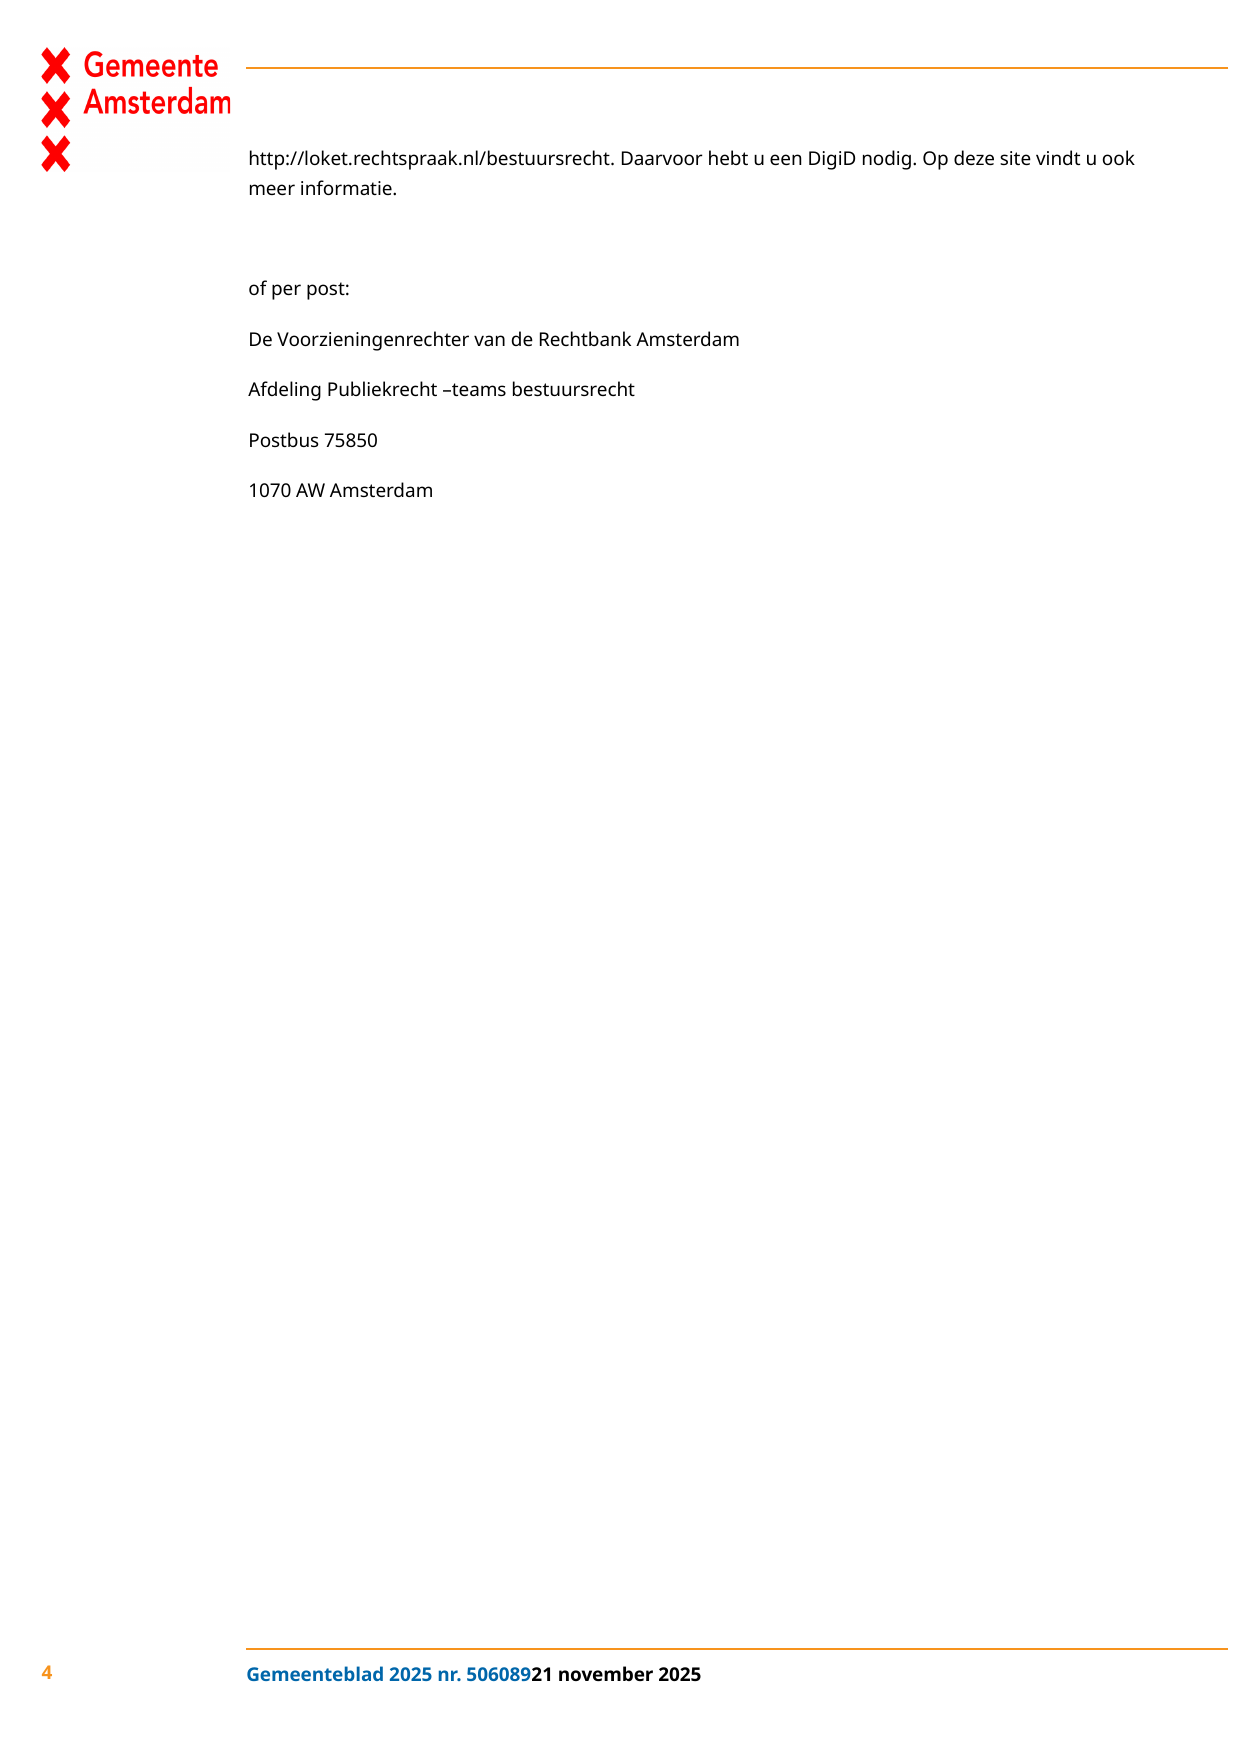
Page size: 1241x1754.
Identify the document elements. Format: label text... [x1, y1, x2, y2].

picture [41, 47, 231, 172]
text of per post: [248, 276, 1152, 301]
text De Voorzieningenrechter van de Rechtbank Amsterdam [248, 326, 1152, 352]
text Afdeling Publiekrecht –teams bestuursrecht [248, 376, 1152, 402]
text Postbus 75850 [248, 427, 1152, 453]
text http://loket.rechtspraak.nl/bestuursrecht. Daarvoor hebt u een DigiD nodig. Op deze site vindt u ook meer informatie. [248, 145, 1152, 201]
text 1070 AW Amsterdam [248, 477, 1152, 503]
